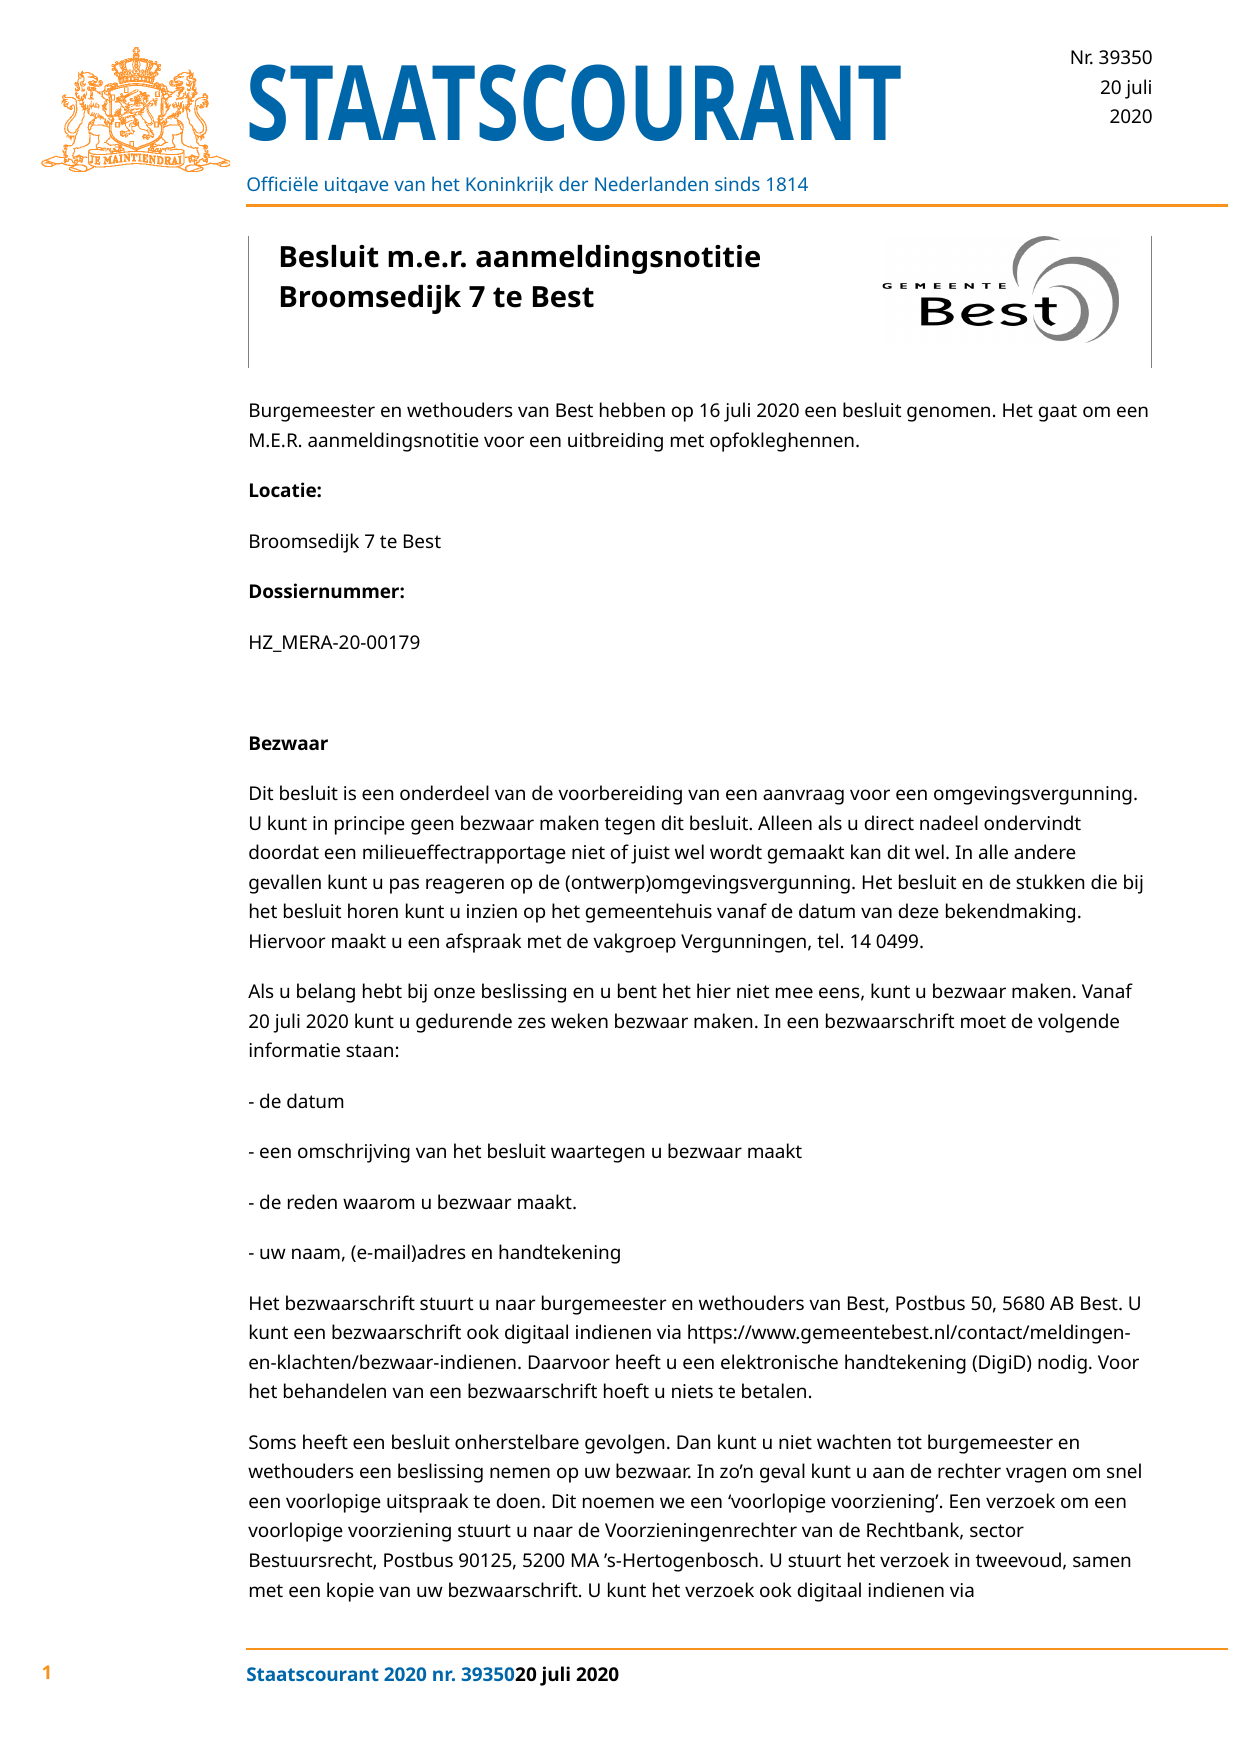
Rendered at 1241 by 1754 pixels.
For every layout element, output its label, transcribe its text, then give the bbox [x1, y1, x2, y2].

text Burgemeester en wethouders van Best hebben op 16 juli 2020 een besluit genomen. Het gaat om een M.E.R. aanmeldingsnotitie voor een uitbreiding met opfokleghennen. [248, 398, 1152, 453]
text - een omschrijving van het besluit waartegen u bezwaar maakt [248, 1138, 1152, 1164]
text Als u belang hebt bij onze beslissing en u bent het hier niet mee eens, kunt u bezwaar maken. Vanaf 20 juli 2020 kunt u gedurende zes weken bezwaar maken. In een bezwaarschrift moet de volgende informatie staan: [248, 978, 1152, 1063]
text Het bezwaarschrift stuurt u naar burgemeester en wethouders van Best, Postbus 50, 5680 AB Best. U kunt een bezwaarschrift ook digitaal indienen via https://www.gemeentebest.nl/contact/meldingen-en-klachten/bezwaar-indienen. Daarvoor heeft u een elektronische handtekening (DigiD) nodig. Voor het behandelen van een bezwaarschrift hoeft u niets te betalen. [248, 1290, 1152, 1404]
text - de datum [248, 1088, 1152, 1114]
table_header [850, 343, 1151, 368]
text Bezwaar [248, 730, 1152, 756]
text Broomsedijk 7 te Best [248, 528, 1152, 554]
picture [882, 236, 1119, 343]
text Dit besluit is een onderdeel van de voorbereiding van een aanvraag voor een omgevingsvergunning. U kunt in principe geen bezwaar maken tegen dit besluit. Alleen als u direct nadeel ondervindt doordat een milieueffectrapportage niet of juist wel wordt gemaakt kan dit wel. In alle andere gevallen kunt u pas reageren op de (ontwerp)omgevingsvergunning. Het besluit en de stukken die bij het besluit horen kunt u inzien op het gemeentehuis vanaf de datum van deze bekendmaking. Hiervoor maakt u een afspraak met de vakgroep Vergunningen, tel. 14 0499. [248, 780, 1152, 954]
table_header [1119, 236, 1151, 342]
text Locatie: [248, 478, 1152, 503]
table_header Besluit m.e.r. aanmeldingsnotitie Broomsedijk 7 te Best [249, 236, 850, 368]
text - de reden waarom u bezwaar maakt. [248, 1189, 1152, 1215]
text Soms heeft een besluit onherstelbare gevolgen. Dan kunt u niet wachten tot burgemeester en wethouders een beslissing nemen op uw bezwaar. In zo’n geval kunt u aan de rechter vragen om snel een voorlopige uitspraak te doen. Dit noemen we een ‘voorlopige voorziening’. Een verzoek om een voorlopige voorziening stuurt u naar de Voorzieningenrechter van de Rechtbank, sector Bestuursrecht, Postbus 90125, 5200 MA ’s-Hertogenbosch. U stuurt het verzoek in tweevoud, samen met een kopie van uw bezwaarschrift. U kunt het verzoek ook digitaal indienen via [248, 1429, 1152, 1603]
text HZ_MERA-20-00179 [248, 629, 1152, 655]
text Dossiernummer: [248, 578, 1152, 604]
picture [41, 47, 231, 172]
table_header [850, 236, 882, 342]
text - uw naam, (e-mail)adres en handtekening [248, 1239, 1152, 1265]
